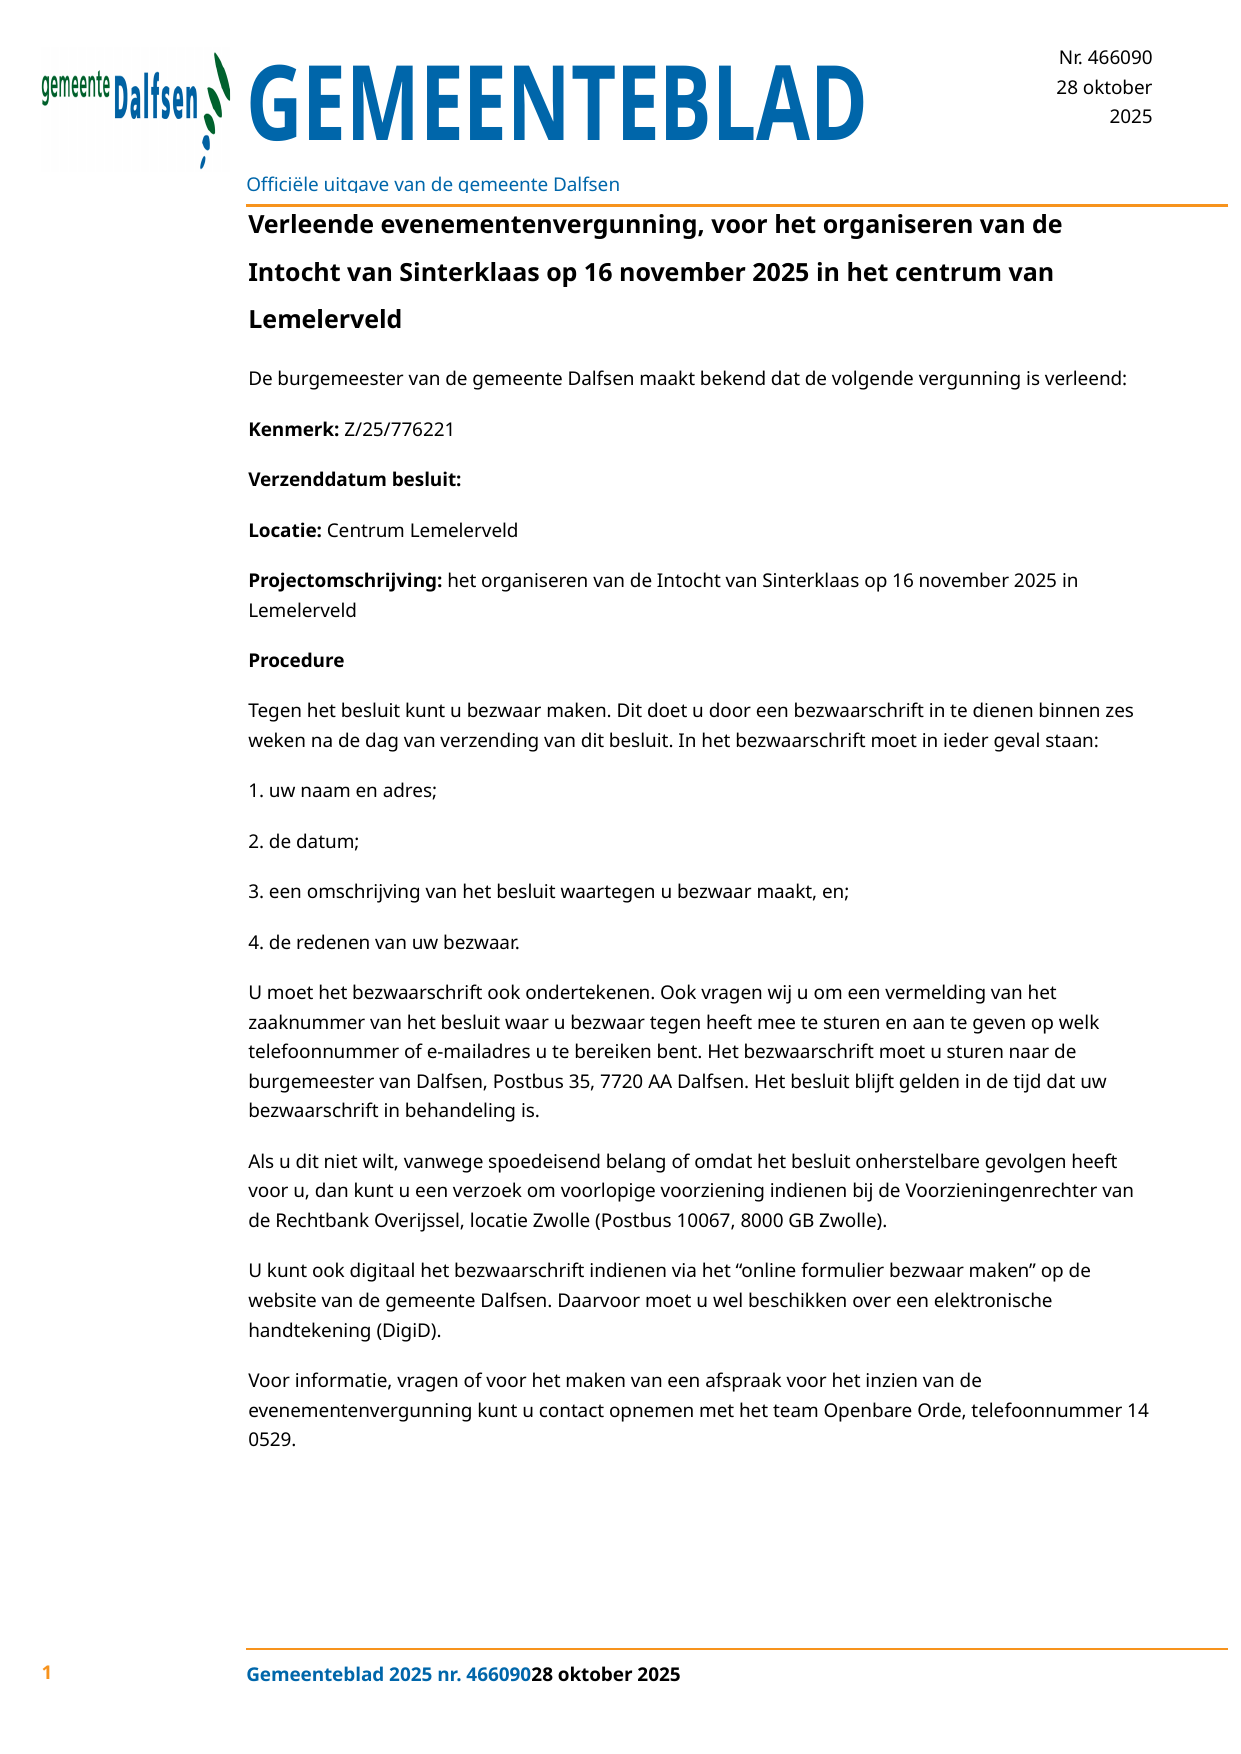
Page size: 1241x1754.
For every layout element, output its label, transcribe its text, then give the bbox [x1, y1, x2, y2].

text Verzenddatum besluit: [248, 466, 1152, 492]
text U moet het bezwaarschrift ook ondertekenen. Ook vragen wij u om een vermelding van het zaaknummer van het besluit waar u bezwaar tegen heeft mee te sturen en aan te geven op welk telefoonnummer of e-mailadres u te bereiken bent. Het bezwaarschrift moet u sturen naar de burgemeester van Dalfsen, Postbus 35, 7720 AA Dalfsen. Het besluit blijft gelden in de tijd dat uw bezwaarschrift in behandeling is. [248, 979, 1152, 1123]
text 2. de datum; [248, 828, 1152, 854]
text Tegen het besluit kunt u bezwaar maken. Dit doet u door een bezwaarschrift in te dienen binnen zes weken na de dag van verzending van dit besluit. In het bezwaarschrift moet in ieder geval staan: [248, 698, 1152, 753]
text Projectomschrijving: het organiseren van de Intocht van Sinterklaas op 16 november 2025 in Lemelerveld [248, 567, 1152, 622]
text De burgemeester van de gemeente Dalfsen maakt bekend dat de volgende vergunning is verleend: [248, 366, 1152, 391]
picture [41, 47, 231, 172]
text 3. een omschrijving van het besluit waartegen u bezwaar maakt, en; [248, 878, 1152, 904]
text Voor informatie, vragen of voor het maken van een afspraak voor het inzien van de evenementenvergunning kunt u contact opnemen met het team Openbare Orde, telefoonnummer 14 0529. [248, 1367, 1152, 1452]
text Als u dit niet wilt, vanwege spoedeisend belang of omdat het besluit onherstelbare gevolgen heeft voor u, dan kunt u een verzoek om voorlopige voorziening indienen bij de Voorzieningenrechter van de Rechtbank Overijssel, locatie Zwolle (Postbus 10067, 8000 GB Zwolle). [248, 1148, 1152, 1233]
text 4. de redenen van uw bezwaar. [248, 929, 1152, 954]
text U kunt ook digitaal het bezwaarschrift indienen via het “online formulier bezwaar maken” op de website van de gemeente Dalfsen. Daarvoor moet u wel beschikken over een elektronische handtekening (DigiD). [248, 1258, 1152, 1342]
text Locatie: Centrum Lemelerveld [248, 517, 1152, 542]
text 1. uw naam en adres; [248, 778, 1152, 803]
text Kenmerk: Z/25/776221 [248, 416, 1152, 442]
text Procedure [248, 647, 1152, 673]
text Verleende evenementenvergunning, voor het organiseren van de Intocht van Sinterklaas op 16 november 2025 in het centrum van Lemelerveld [248, 207, 1152, 336]
